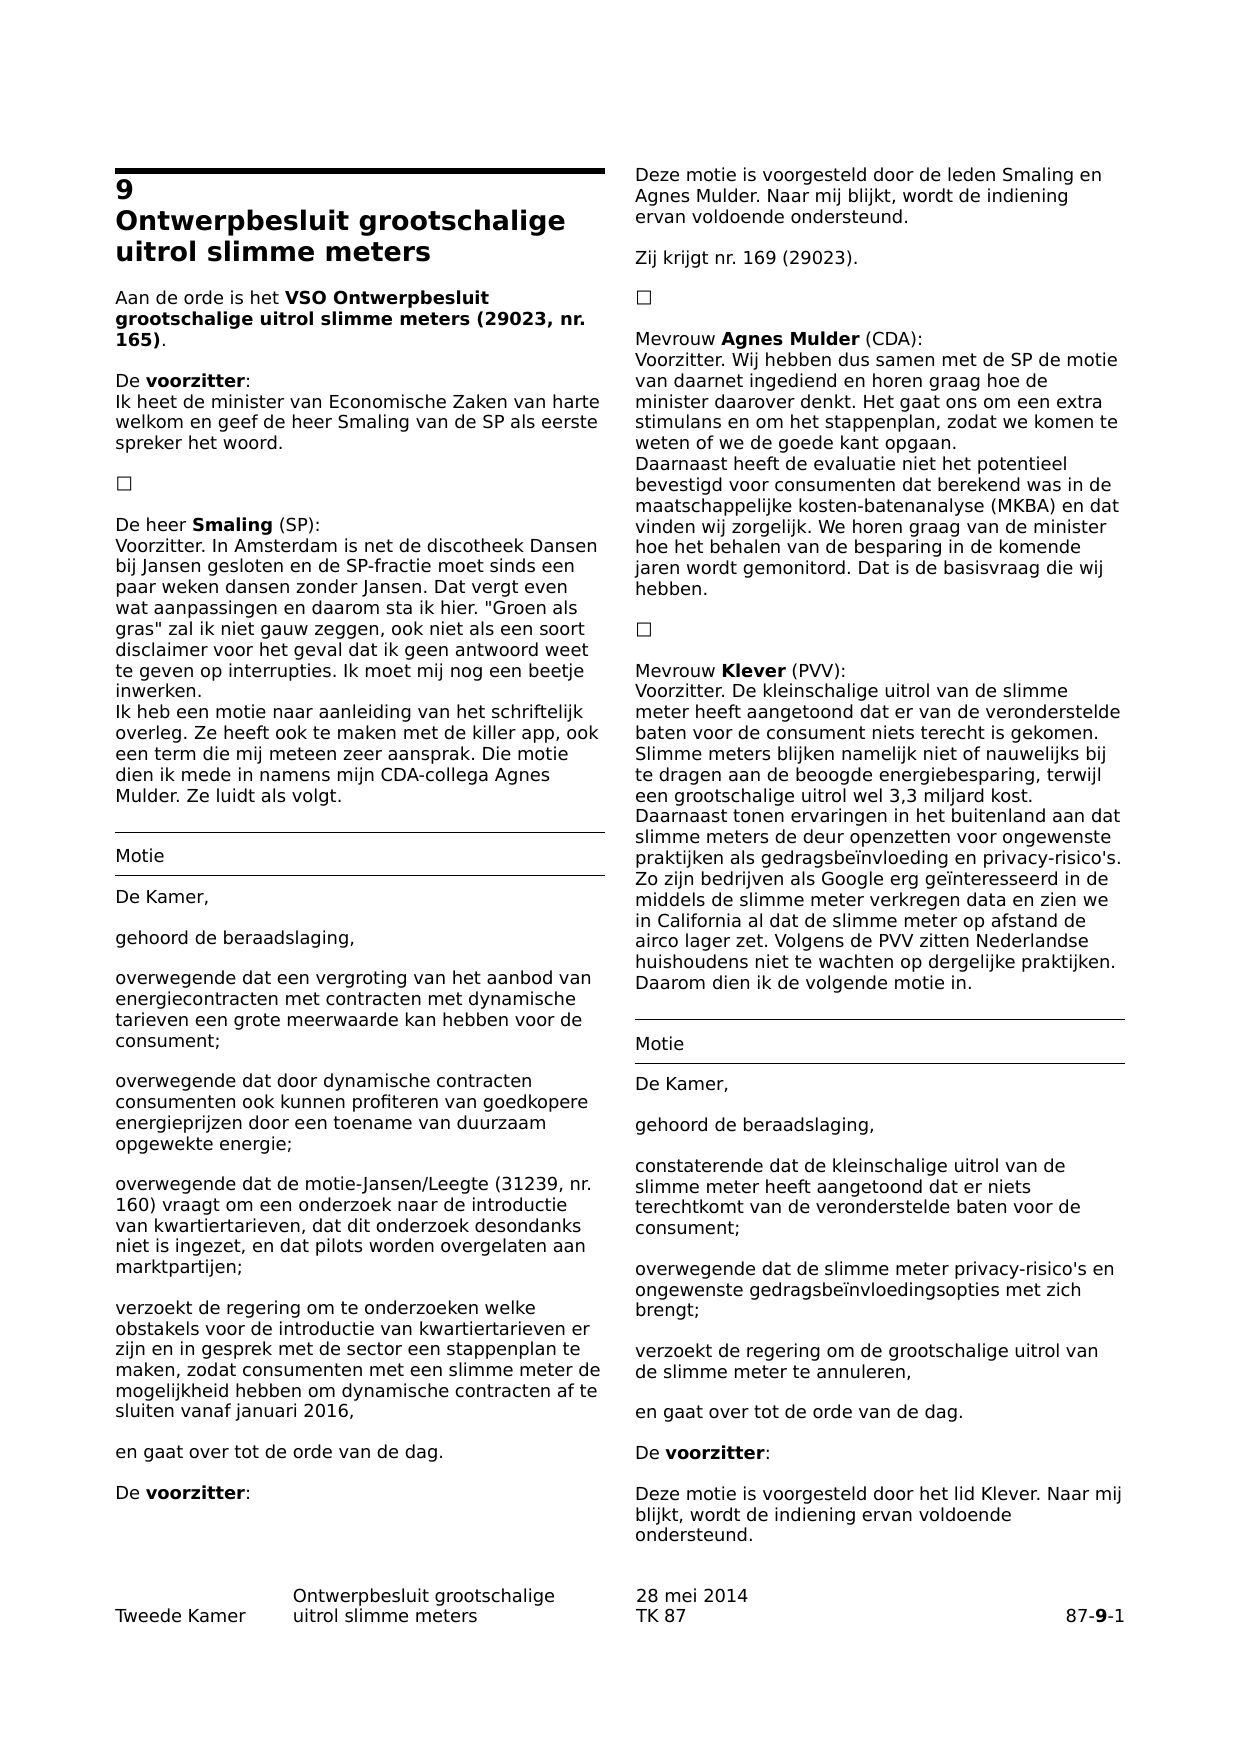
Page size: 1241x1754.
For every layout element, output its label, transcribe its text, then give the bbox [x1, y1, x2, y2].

text Daarnaast heeft de evaluatie niet het potentieel bevestigd voor consumenten dat berekend was in de maatschappelijke kosten-batenanalyse (MKBA) en dat vinden wij zorgelijk. We horen graag van de minister hoe het behalen van de besparing in de komende jaren wordt gemonitord. Dat is de basisvraag die wij hebben. [635, 454, 1125, 600]
text De heer Smaling (SP): [115, 514, 605, 535]
text De Kamer, [635, 1074, 1125, 1095]
text Voorzitter. Wij hebben dus samen met de SP de motie van daarnet ingediend en horen graag hoe de minister daarover denkt. Het gaat ons om een extra stimulans en om het stappenplan, zodat we komen te weten of we de goede kant opgaan. [635, 350, 1125, 454]
text Ik heb een motie naar aanleiding van het schriftelijk overleg. Ze heeft ook te maken met de killer app, ook een term die mij meteen zeer aansprak. Die motie dien ik mede in namens mijn CDA-collega Agnes Mulder. Ze luidt als volgt. [115, 702, 605, 806]
text overwegende dat de motie-Jansen/Leegte (31239, nr. 160) vraagt om een onderzoek naar de introductie van kwartiertarieven, dat dit onderzoek desondanks niet is ingezet, en dat pilots worden overgelaten aan marktpartijen; [115, 1174, 605, 1278]
text Mevrouw Klever (PVV): [635, 660, 1125, 681]
text De Kamer, [115, 887, 605, 907]
text De voorzitter: [635, 1443, 1125, 1464]
text Zij krijgt nr. 169 (29023). [635, 247, 1125, 268]
text Deze motie is voorgesteld door de leden Smaling en Agnes Mulder. Naar mij blijkt, wordt de indiening ervan voldoende ondersteund. [635, 165, 1125, 227]
text Motie [115, 846, 605, 867]
text overwegende dat door dynamische contracten consumenten ook kunnen profiteren van goedkopere energieprijzen door een toename van duurzaam opgewekte energie; [115, 1071, 605, 1154]
text Daarnaast tonen ervaringen in het buitenland aan dat slimme meters de deur openzetten voor ongewenste praktijken als gedragsbeïnvloeding en privacy-risico's. Zo zijn bedrijven als Google erg geïnteresseerd in de middels de slimme meter verkregen data en zien we in California al dat de slimme meter op afstand de airco lager zet. Volgens de PVV zitten Nederlandse huishoudens niet te wachten op dergelijke praktijken. Daarom dien ik de volgende motie in. [635, 806, 1125, 994]
text De voorzitter: [115, 1483, 605, 1503]
text en gaat over tot de orde van de dag. [635, 1402, 1125, 1423]
text en gaat over tot de orde van de dag. [115, 1442, 605, 1463]
text Deze motie is voorgesteld door het lid Klever. Naar mij blijkt, wordt de indiening ervan voldoende ondersteund. [635, 1484, 1125, 1546]
text Voorzitter. De kleinschalige uitrol van de slimme meter heeft aangetoond dat er van de veronderstelde baten voor de consument niets terecht is gekomen. Slimme meters blijken namelijk niet of nauwelijks bij te dragen aan de beoogde energiebesparing, terwijl een grootschalige uitrol wel 3,3 miljard kost. [635, 681, 1125, 806]
text verzoekt de regering om de grootschalige uitrol van de slimme meter te annuleren, [635, 1341, 1125, 1382]
text ⬜ [635, 288, 1125, 309]
text ⬜ [115, 474, 605, 494]
text verzoekt de regering om te onderzoeken welke obstakels voor de introductie van kwartiertarieven er zijn en in gesprek met de sector een stappenplan te maken, zodat consumenten met een slimme meter de mogelijkheid hebben om dynamische contracten af te sluiten vanaf januari 2016, [115, 1298, 605, 1422]
text gehoord de beraadslaging, [115, 927, 605, 948]
text De voorzitter: [115, 371, 605, 391]
text Voorzitter. In Amsterdam is net de discotheek Dansen bij Jansen gesloten en de SP-fractie moet sinds een paar weken dansen zonder Jansen. Dat vergt even wat aanpassingen en daarom sta ik hier. "Groen als gras" zal ik niet gauw zeggen, ook niet als een soort disclaimer voor het geval dat ik geen antwoord weet te geven op interrupties. Ik moet mij nog een beetje inwerken. [115, 535, 605, 702]
text constaterende dat de kleinschalige uitrol van de slimme meter heeft aangetoond dat er niets terechtkomt van de veronderstelde baten voor de consument; [635, 1156, 1125, 1239]
text gehoord de beraadslaging, [635, 1115, 1125, 1136]
text Aan de orde is het VSO Ontwerpbesluit grootschalige uitrol slimme meters (29023, nr. 165). [115, 288, 605, 351]
text ⬜ [635, 620, 1125, 640]
text overwegende dat een vergroting van het aanbod van energiecontracten met contracten met dynamische tarieven een grote meerwaarde kan hebben voor de consument; [115, 968, 605, 1051]
text overwegende dat de slimme meter privacy-risico's en ongewenste gedragsbeïnvloedingsopties met zich brengt; [635, 1259, 1125, 1321]
text Mevrouw Agnes Mulder (CDA): [635, 329, 1125, 350]
text Motie [635, 1033, 1125, 1054]
text Ik heet de minister van Economische Zaken van harte welkom en geef de heer Smaling van de SP als eerste spreker het woord. [115, 391, 605, 454]
title 9 Ontwerpbesluit grootschalige uitrol slimme meters [115, 174, 605, 268]
